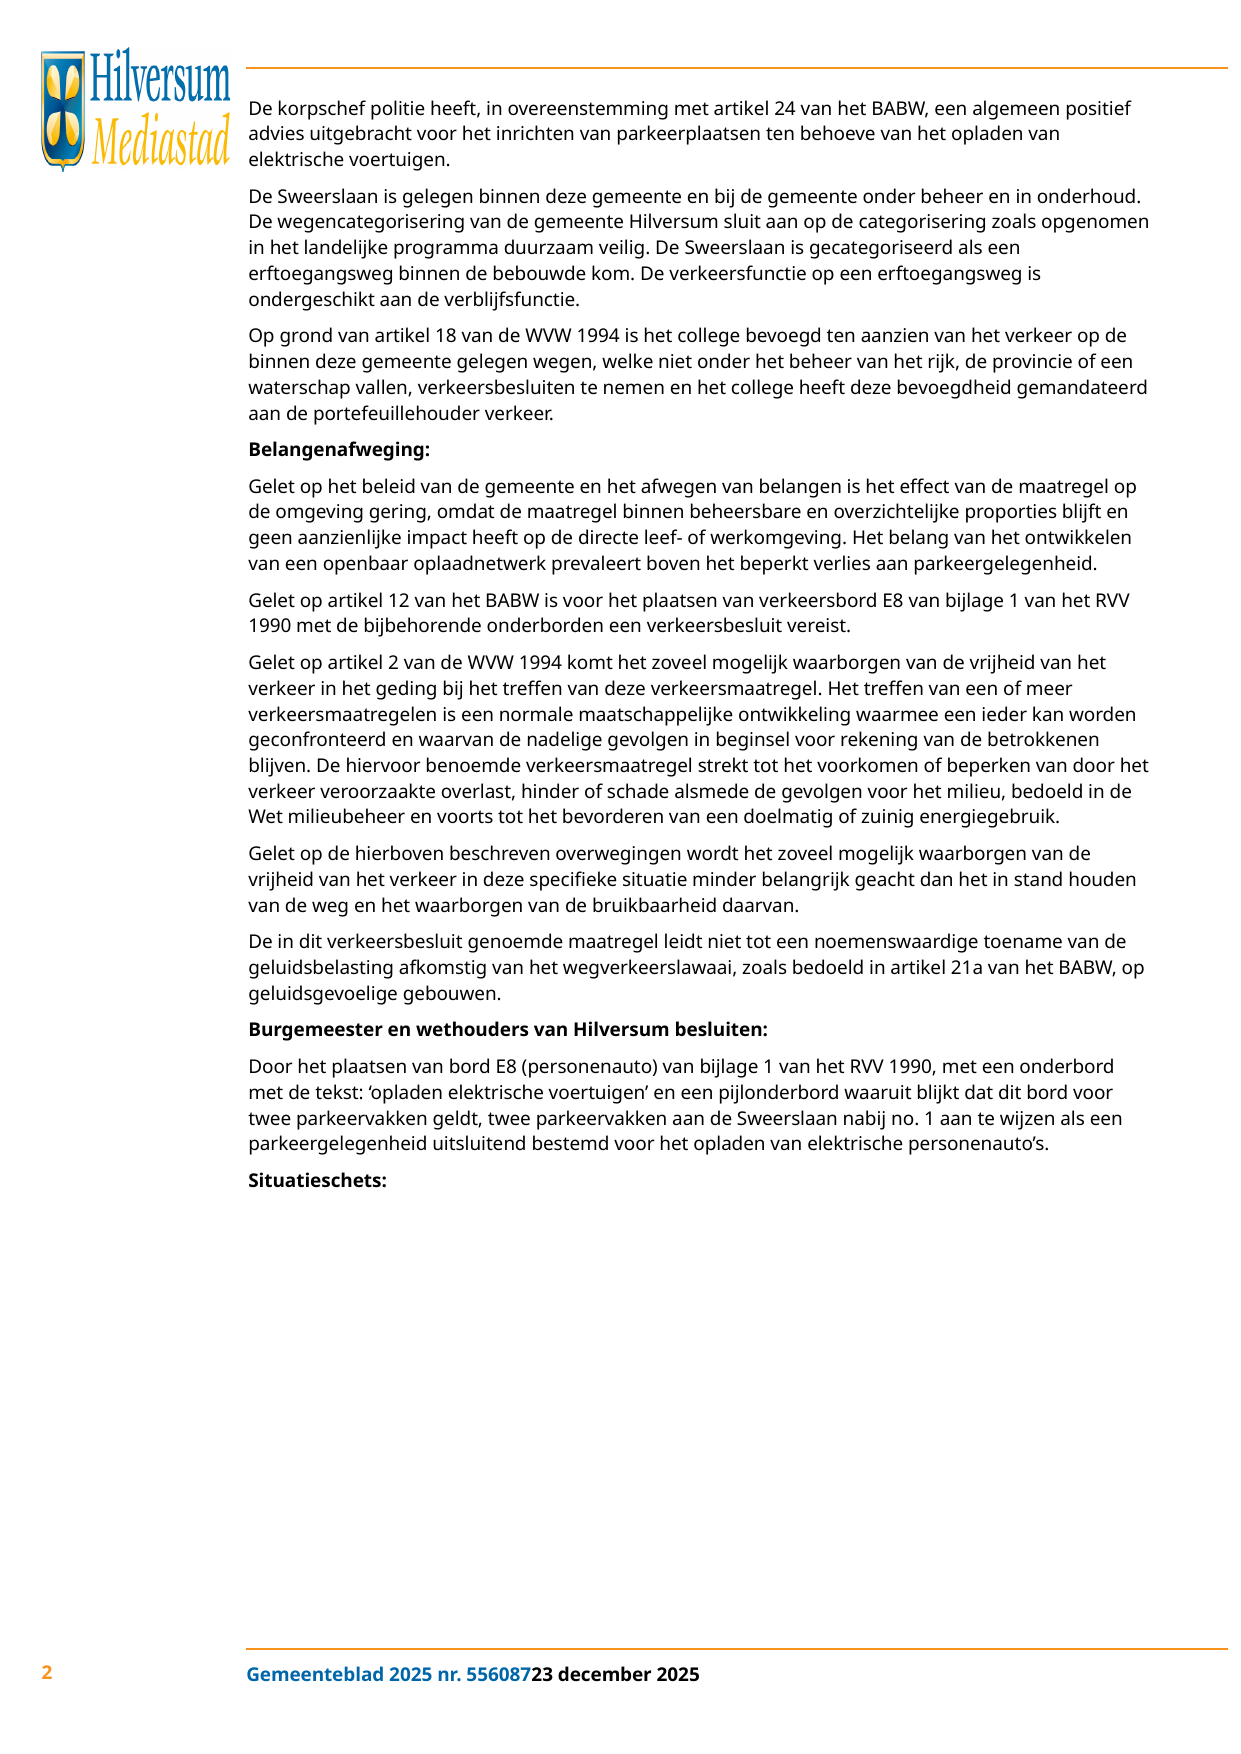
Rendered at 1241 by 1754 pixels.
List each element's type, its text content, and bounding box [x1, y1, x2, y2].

text De Sweerslaan is gelegen binnen deze gemeente en bij de gemeente onder beheer en in onderhoud. De wegencategorisering van de gemeente Hilversum sluit aan op de categorisering zoals opgenomen in het landelijke programma duurzaam veilig. De Sweerslaan is gecategoriseerd als een erftoegangsweg binnen de bebouwde kom. De verkeersfunctie op een erftoegangsweg is ondergeschikt aan de verblijfsfunctie. [248, 183, 1152, 312]
text Gelet op artikel 12 van het BABW is voor het plaatsen van verkeersbord E8 van bijlage 1 van het RVV 1990 met de bijbehorende onderborden een verkeersbesluit vereist. [248, 587, 1152, 638]
text Door het plaatsen van bord E8 (personenauto) van bijlage 1 van het RVV 1990, met een onderbord met de tekst: ‘opladen elektrische voertuigen’ en een pijlonderbord waaruit blijkt dat dit bord voor twee parkeervakken geldt, twee parkeervakken aan de Sweerslaan nabij no. 1 aan te wijzen als een parkeergelegenheid uitsluitend bestemd voor het opladen van elektrische personenauto’s. [248, 1053, 1152, 1156]
picture [41, 47, 231, 172]
text Gelet op de hierboven beschreven overwegingen wordt het zoveel mogelijk waarborgen van de vrijheid van het verkeer in deze specifieke situatie minder belangrijk geacht dan het in stand houden van de weg en het waarborgen van de bruikbaarheid daarvan. [248, 840, 1152, 917]
text Belangenafweging: [248, 436, 1152, 462]
text Situatieschets: [248, 1167, 1152, 1193]
text Op grond van artikel 18 van de WVW 1994 is het college bevoegd ten aanzien van het verkeer op de binnen deze gemeente gelegen wegen, welke niet onder het beheer van het rijk, de provincie of een waterschap vallen, verkeersbesluiten te nemen en het college heeft deze bevoegdheid gemandateerd aan de portefeuillehouder verkeer. [248, 322, 1152, 425]
text De korpschef politie heeft, in overeenstemming met artikel 24 van het BABW, een algemeen positief advies uitgebracht voor het inrichten van parkeerplaatsen ten behoeve van het opladen van elektrische voertuigen. [248, 95, 1152, 172]
text Gelet op het beleid van de gemeente en het afwegen van belangen is het effect van de maatregel op de omgeving gering, omdat de maatregel binnen beheersbare en overzichtelijke proporties blijft en geen aanzienlijke impact heeft op de directe leef- of werkomgeving. Het belang van het ontwikkelen van een openbaar oplaadnetwerk prevaleert boven het beperkt verlies aan parkeergelegenheid. [248, 473, 1152, 576]
text De in dit verkeersbesluit genoemde maatregel leidt niet tot een noemenswaardige toename van de geluidsbelasting afkomstig van het wegverkeerslawaai, zoals bedoeld in artikel 21a van het BABW, op geluidsgevoelige gebouwen. [248, 928, 1152, 1006]
text Gelet op artikel 2 van de WVW 1994 komt het zoveel mogelijk waarborgen van de vrijheid van het verkeer in het geding bij het treffen van deze verkeersmaatregel. Het treffen van een of meer verkeersmaatregelen is een normale maatschappelijke ontwikkeling waarmee een ieder kan worden geconfronteerd en waarvan de nadelige gevolgen in beginsel voor rekening van de betrokkenen blijven. De hiervoor benoemde verkeersmaatregel strekt tot het voorkomen of beperken van door het verkeer veroorzaakte overlast, hinder of schade alsmede de gevolgen voor het milieu, bedoeld in de Wet milieubeheer en voorts tot het bevorderen van een doelmatig of zuinig energiegebruik. [248, 649, 1152, 829]
text Burgemeester en wethouders van Hilversum besluiten: [248, 1017, 1152, 1042]
